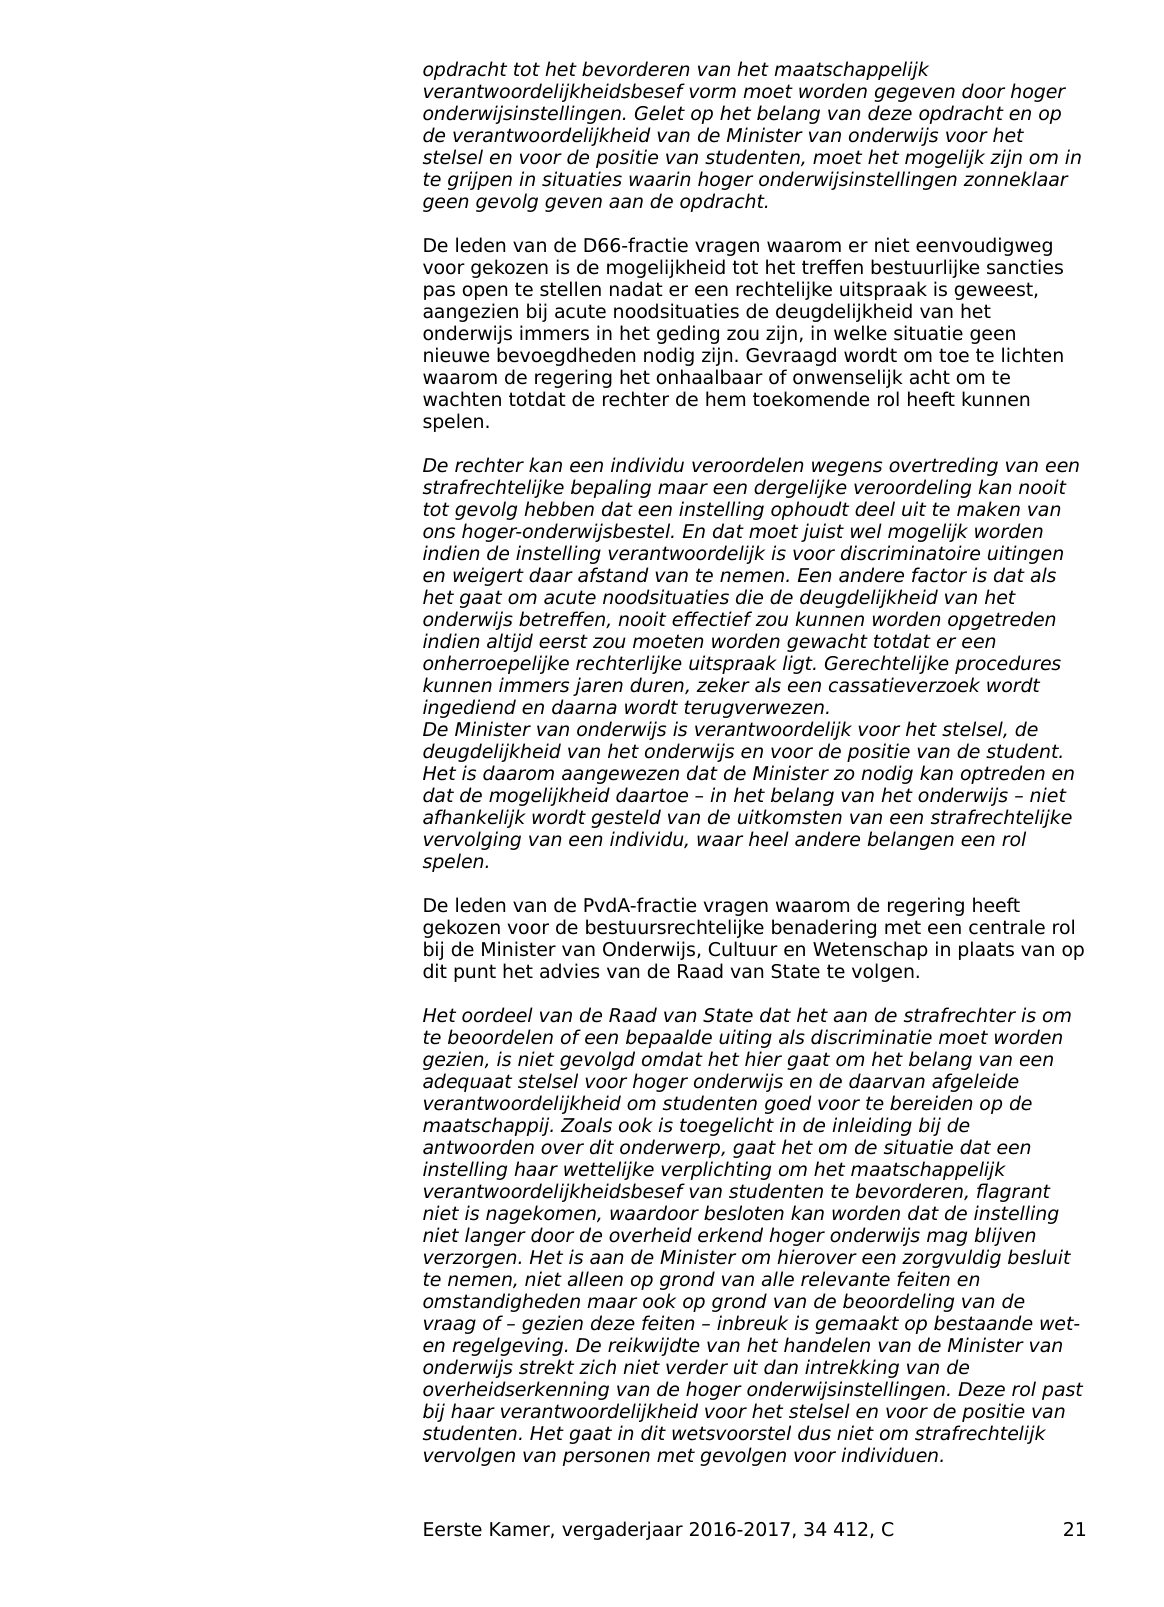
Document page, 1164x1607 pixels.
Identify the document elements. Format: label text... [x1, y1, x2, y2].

text Het oordeel van de Raad van State dat het aan de strafrechter is om te beoordelen of een bepaalde uiting als discriminatie moet worden gezien, is niet gevolgd omdat het hier gaat om het belang van een adequaat stelsel voor hoger onderwijs en de daarvan afgeleide verantwoordelijkheid om studenten goed voor te bereiden op de maatschappij. Zoals ook is toegelicht in de inleiding bij de antwoorden over dit onderwerp, gaat het om de situatie dat een instelling haar wettelijke verplichting om het maatschappelijk verantwoordelijkheidsbesef van studenten te bevorderen, flagrant niet is nagekomen, waardoor besloten kan worden dat de instelling niet langer door de overheid erkend hoger onderwijs mag blijven verzorgen. Het is aan de Minister om hierover een zorgvuldig besluit te nemen, niet alleen op grond van alle relevante feiten en omstandigheden maar ook op grond van de beoordeling van de vraag of – gezien deze feiten – inbreuk is gemaakt op bestaande wet- en regelgeving. De reikwijdte van het handelen van de Minister van onderwijs strekt zich niet verder uit dan intrekking van de overheidserkenning van de hoger onderwijsinstellingen. Deze rol past bij haar verantwoordelijkheid voor het stelsel en voor de positie van studenten. Het gaat in dit wetsvoorstel dus niet om strafrechtelijk vervolgen van personen met gevolgen voor individuen. [422, 1005, 1087, 1467]
text De rechter kan een individu veroordelen wegens overtreding van een strafrechtelijke bepaling maar een dergelijke veroordeling kan nooit tot gevolg hebben dat een instelling ophoudt deel uit te maken van ons hoger-onderwijsbestel. En dat moet juist wel mogelijk worden indien de instelling verantwoordelijk is voor discriminatoire uitingen en weigert daar afstand van te nemen. Een andere factor is dat als het gaat om acute noodsituaties die de deugdelijkheid van het onderwijs betreffen, nooit effectief zou kunnen worden opgetreden indien altijd eerst zou moeten worden gewacht totdat er een onherroepelijke rechterlijke uitspraak ligt. Gerechtelijke procedures kunnen immers jaren duren, zeker als een cassatieverzoek wordt ingediend en daarna wordt terugverwezen. [422, 455, 1087, 719]
text De leden van de PvdA-fractie vragen waarom de regering heeft gekozen voor de bestuursrechtelijke benadering met een centrale rol bij de Minister van Onderwijs, Cultuur en Wetenschap in plaats van op dit punt het advies van de Raad van State te volgen. [422, 895, 1087, 983]
text De Minister van onderwijs is verantwoordelijk voor het stelsel, de deugdelijkheid van het onderwijs en voor de positie van de student. Het is daarom aangewezen dat de Minister zo nodig kan optreden en dat de mogelijkheid daartoe – in het belang van het onderwijs – niet afhankelijk wordt gesteld van de uitkomsten van een strafrechtelijke vervolging van een individu, waar heel andere belangen een rol spelen. [422, 719, 1087, 873]
text opdracht tot het bevorderen van het maatschappelijk verantwoordelijkheidsbesef vorm moet worden gegeven door hoger onderwijsinstellingen. Gelet op het belang van deze opdracht en op de verantwoordelijkheid van de Minister van onderwijs voor het stelsel en voor de positie van studenten, moet het mogelijk zijn om in te grijpen in situaties waarin hoger onderwijsinstellingen zonneklaar geen gevolg geven aan de opdracht. [422, 59, 1087, 213]
text De leden van de D66-fractie vragen waarom er niet eenvoudigweg voor gekozen is de mogelijkheid tot het treffen bestuurlijke sancties pas open te stellen nadat er een rechtelijke uitspraak is geweest, aangezien bij acute noodsituaties de deugdelijkheid van het onderwijs immers in het geding zou zijn, in welke situatie geen nieuwe bevoegdheden nodig zijn. Gevraagd wordt om toe te lichten waarom de regering het onhaalbaar of onwenselijk acht om te wachten totdat de rechter de hem toekomende rol heeft kunnen spelen. [422, 235, 1087, 433]
